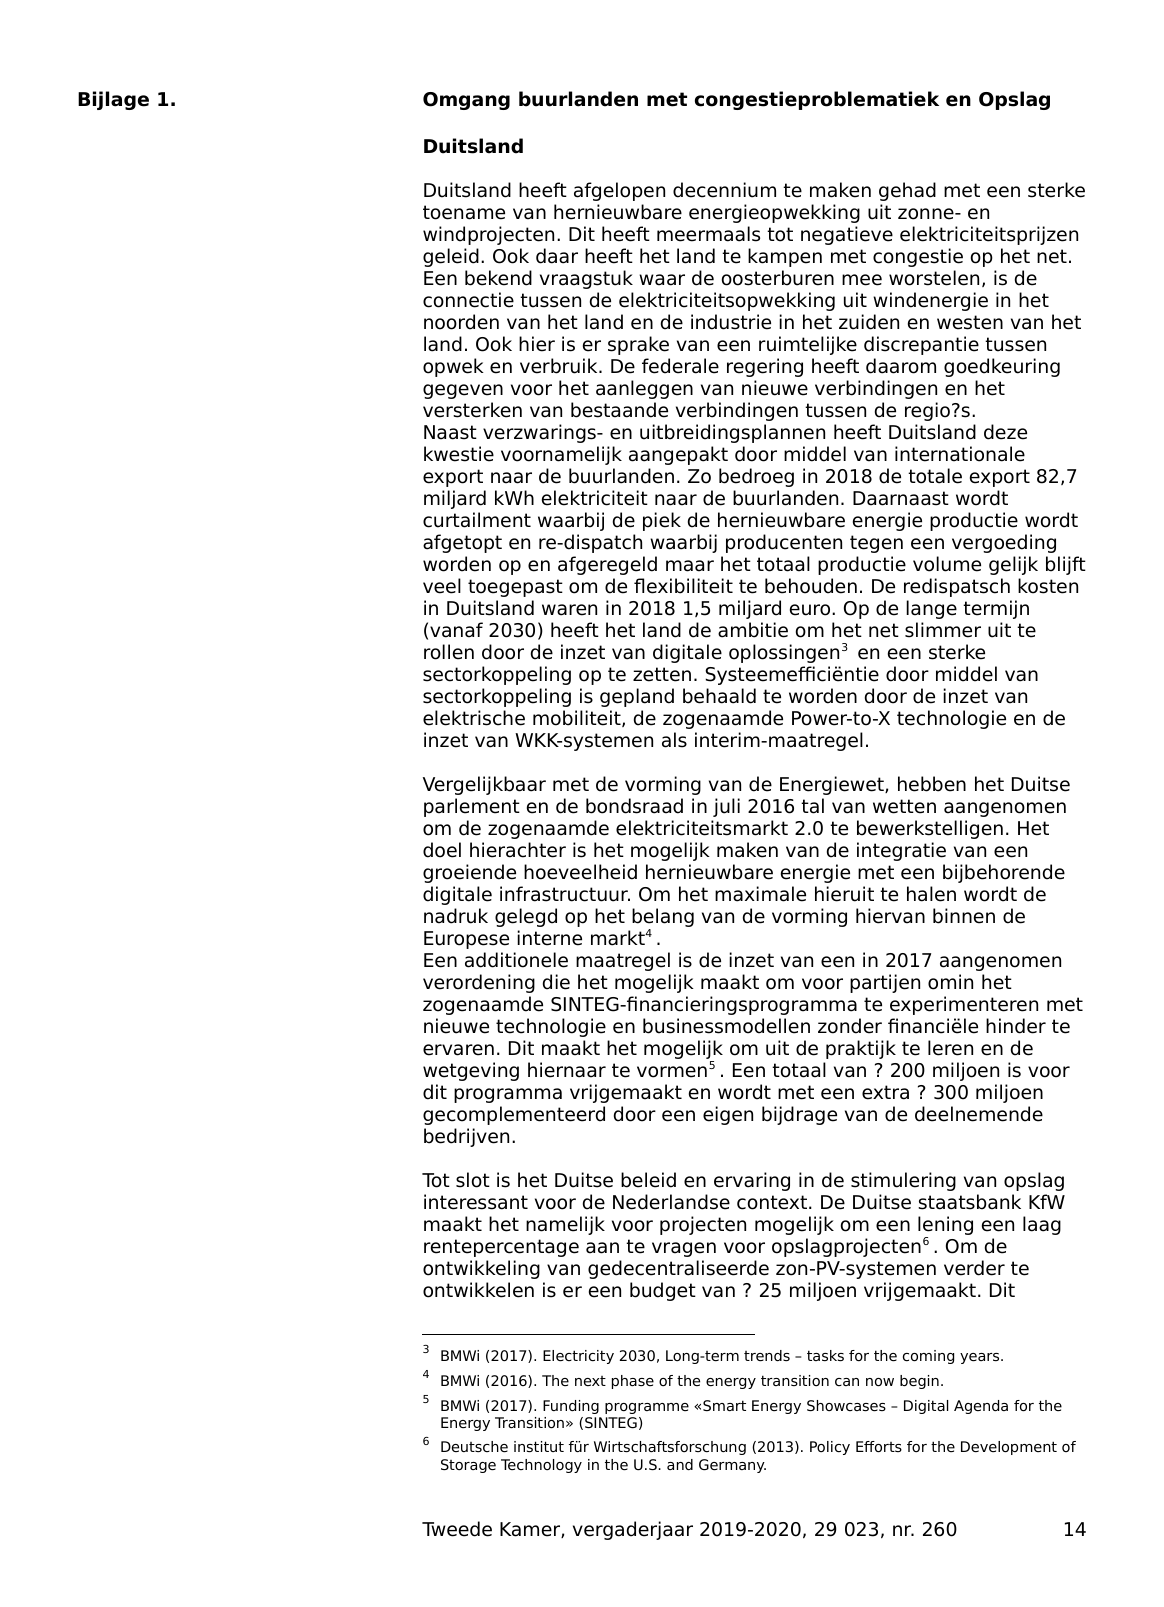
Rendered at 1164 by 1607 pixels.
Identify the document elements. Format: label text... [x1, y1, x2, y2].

text BMWi (2016). The next phase of the energy transition can now begin. [422, 1368, 1087, 1391]
text Vergelijkbaar met de vorming van de Energiewet, hebben het Duitse parlement en de bondsraad in juli 2016 tal van wetten aangenomen om de zogenaamde elektriciteitsmarkt 2.0 te bewerkstelligen. Het doel hierachter is het mogelijk maken van de integratie van een groeiende hoeveelheid hernieuwbare energie met een bijbehorende digitale infrastructuur. Om het maximale hieruit te halen wordt de nadruk gelegd op het belang van de vorming hiervan binnen de Europese interne markt. [422, 774, 1087, 950]
text Deutsche institut für Wirtschaftsforschung (2013). Policy Efforts for the Development of Storage Technology in the U.S. and Germany. [422, 1435, 1087, 1474]
text BMWi (2017). Electricity 2030, Long-term trends – tasks for the coming years. [422, 1343, 1087, 1366]
text Naast verzwarings- en uitbreidingsplannen heeft Duitsland deze kwestie voornamelijk aangepakt door middel van internationale export naar de buurlanden. Zo bedroeg in 2018 de totale export 82,7 miljard kWh elektriciteit naar de buurlanden. Daarnaast wordt curtailment waarbij de piek de hernieuwbare energie productie wordt afgetopt en re-dispatch waarbij producenten tegen een vergoeding worden op en afgeregeld maar het totaal productie volume gelijk blijft veel toegepast om de flexibiliteit te behouden. De redispatsch kosten in Duitsland waren in 2018 1,5 miljard euro. Op de lange termijn (vanaf 2030) heeft het land de ambitie om het net slimmer uit te rollen door de inzet van digitale oplossingen en een sterke sectorkoppeling op te zetten. Systeemefficiëntie door middel van sectorkoppeling is gepland behaald te worden door de inzet van elektrische mobiliteit, de zogenaamde Power-to-X technologie en de inzet van WKK-systemen als interim-maatregel. [422, 422, 1087, 752]
text BMWi (2017). Funding programme «Smart Energy Showcases – Digital Agenda for the Energy Transition» (SINTEG) [422, 1393, 1087, 1432]
subtitle Duitsland [422, 136, 1087, 158]
text Duitsland heeft afgelopen decennium te maken gehad met een sterke toename van hernieuwbare energieopwekking uit zonne- en windprojecten. Dit heeft meermaals tot negatieve elektriciteitsprijzen geleid. Ook daar heeft het land te kampen met congestie op het net. Een bekend vraagstuk waar de oosterburen mee worstelen, is de connectie tussen de elektriciteitsopwekking uit windenergie in het noorden van het land en de industrie in het zuiden en westen van het land. Ook hier is er sprake van een ruimtelijke discrepantie tussen opwek en verbruik. De federale regering heeft daarom goedkeuring gegeven voor het aanleggen van nieuwe verbindingen en het versterken van bestaande verbindingen tussen de regio?s. [422, 180, 1087, 422]
text Tot slot is het Duitse beleid en ervaring in de stimulering van opslag interessant voor de Nederlandse context. De Duitse staatsbank KfW maakt het namelijk voor projecten mogelijk om een lening een laag rentepercentage aan te vragen voor opslagprojecten. Om de ontwikkeling van gedecentraliseerde zon-PV-systemen verder te ontwikkelen is er een budget van ? 25 miljoen vrijgemaakt. Dit [422, 1170, 1087, 1302]
text Een additionele maatregel is de inzet van een in 2017 aangenomen verordening die het mogelijk maakt om voor partijen omin het zogenaamde SINTEG-financieringsprogramma te experimenteren met nieuwe technologie en businessmodellen zonder financiële hinder te ervaren. Dit maakt het mogelijk om uit de praktijk te leren en de wetgeving hiernaar te vormen. Een totaal van ? 200 miljoen is voor dit programma vrijgemaakt en wordt met een extra ? 300 miljoen gecomplementeerd door een eigen bijdrage van de deelnemende bedrijven. [422, 950, 1087, 1147]
subtitle Bijlage 1. Omgang buurlanden met congestieproblematiek en Opslag [77, 89, 1087, 111]
